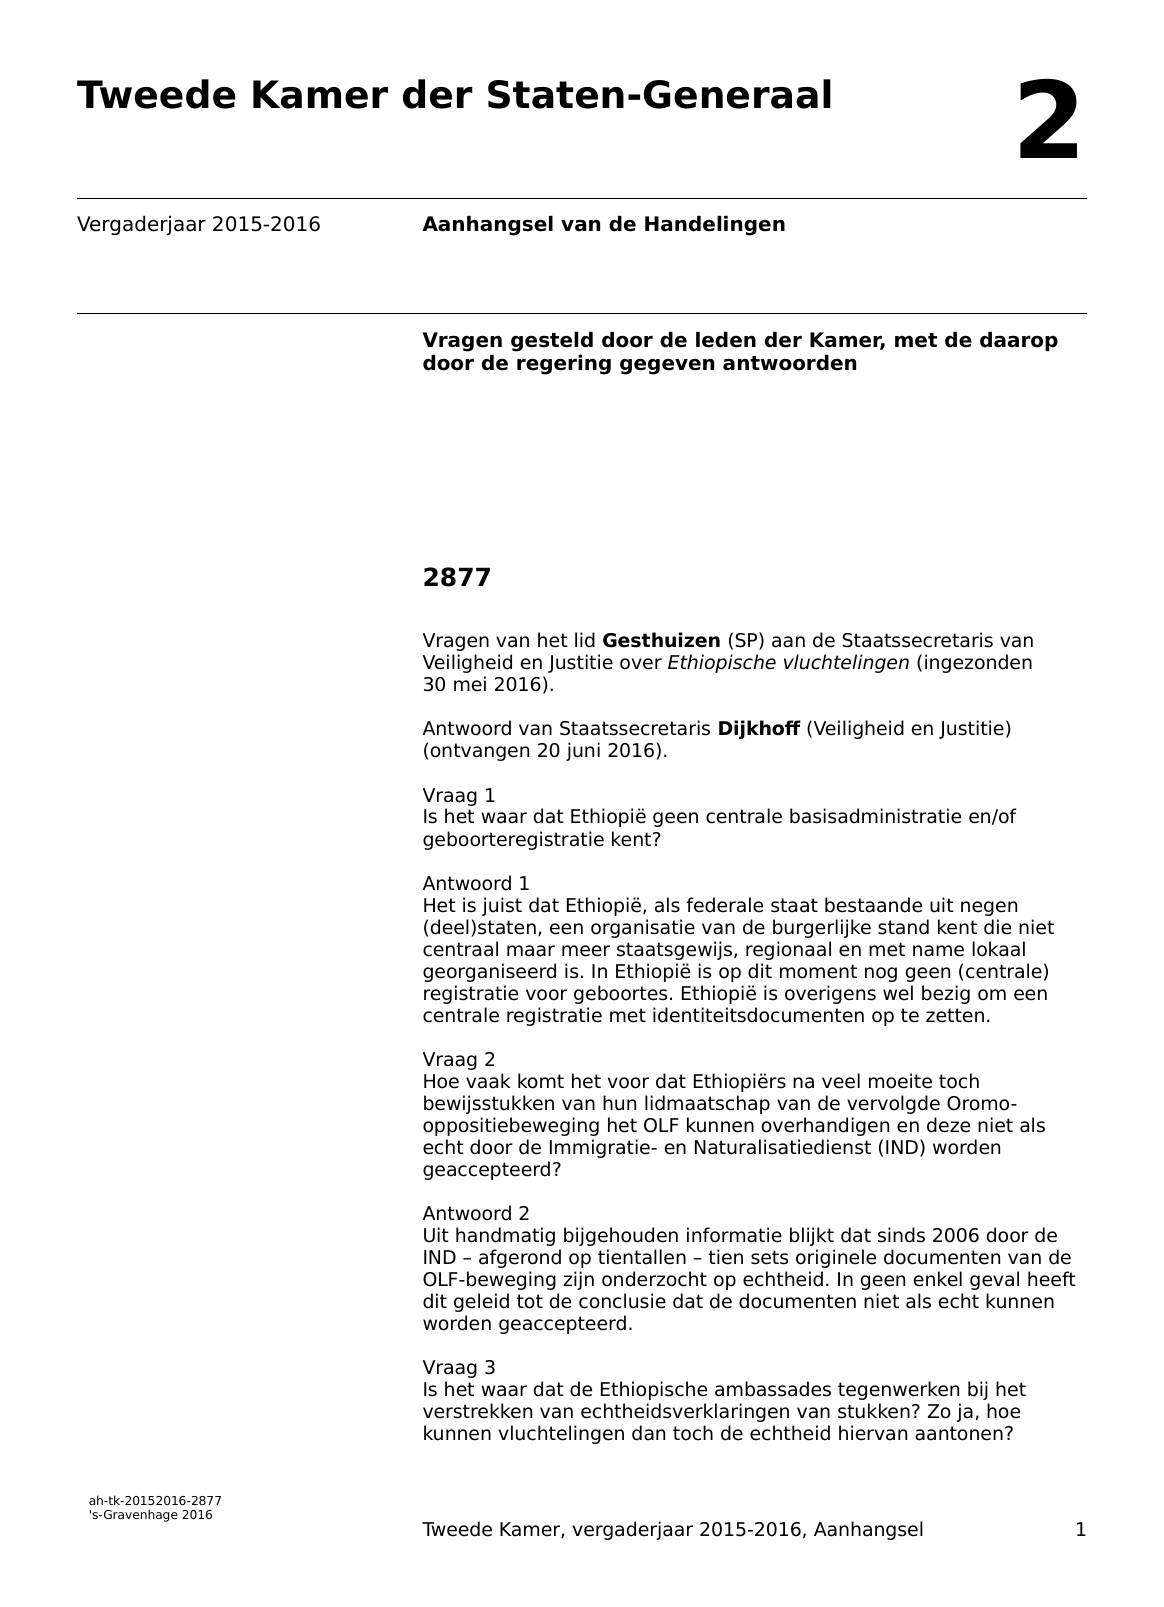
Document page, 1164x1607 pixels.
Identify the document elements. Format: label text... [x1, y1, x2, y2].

text 's-Gravenhage 2016 [88, 1508, 323, 1522]
text Hoe vaak komt het voor dat Ethiopiërs na veel moeite toch bewijsstukken van hun lidmaatschap van de vervolgde Oromo-oppositiebeweging het OLF kunnen overhandigen en deze niet als echt door de Immigratie- en Naturalisatiedienst (IND) worden geaccepteerd? [422, 1071, 1087, 1181]
text ah-tk-20152016-2877 [88, 1494, 323, 1508]
text Vraag 1 [422, 784, 1087, 806]
text Vraag 2 [422, 1049, 1087, 1071]
table_cell [77, 314, 422, 375]
text Antwoord 2 [422, 1203, 1087, 1225]
text Het is juist dat Ethiopië, als federale staat bestaande uit negen (deel)staten, een organisatie van de burgerlijke stand kent die niet centraal maar meer staatsgewijs, regionaal en met name lokaal georganiseerd is. In Ethiopië is op dit moment nog geen (centrale) registratie voor geboortes. Ethiopië is overigens wel bezig om een centrale registratie met identiteitsdocumenten op te zetten. [422, 894, 1087, 1026]
table_cell Vergaderjaar 2015-2016 [77, 199, 422, 313]
text Is het waar dat Ethiopië geen centrale basisadministratie en/of geboorteregistratie kent? [422, 806, 1087, 850]
text Vraag 3 [422, 1357, 1087, 1379]
table_header 2 [886, 59, 1087, 198]
table_header Tweede Kamer der Staten-Generaal [77, 59, 886, 198]
text Antwoord 1 [422, 873, 1087, 894]
text 2877 [422, 563, 1087, 592]
text Is het waar dat de Ethiopische ambassades tegenwerken bij het verstrekken van echtheidsverklaringen van stukken? Zo ja, hoe kunnen vluchtelingen dan toch de echtheid hiervan aantonen? [422, 1379, 1087, 1445]
table_cell Aanhangsel van de Handelingen [422, 199, 1087, 313]
text Uit handmatig bijgehouden informatie blijkt dat sinds 2006 door de IND – afgerond op tientallen – tien sets originele documenten van de OLF-beweging zijn onderzocht op echtheid. In geen enkel geval heeft dit geleid tot de conclusie dat de documenten niet als echt kunnen worden geaccepteerd. [422, 1225, 1087, 1334]
table_cell Vragen gesteld door de leden der Kamer, met de daarop door de regering gegeven antwoorden [422, 314, 1087, 375]
text Antwoord van Staatssecretaris Dijkhoff (Veiligheid en Justitie) (ontvangen 20 juni 2016). [422, 718, 1087, 762]
text Vragen van het lid Gesthuizen (SP) aan de Staatssecretaris van Veiligheid en Justitie over Ethiopische vluchtelingen (ingezonden 30 mei 2016). [422, 630, 1087, 696]
